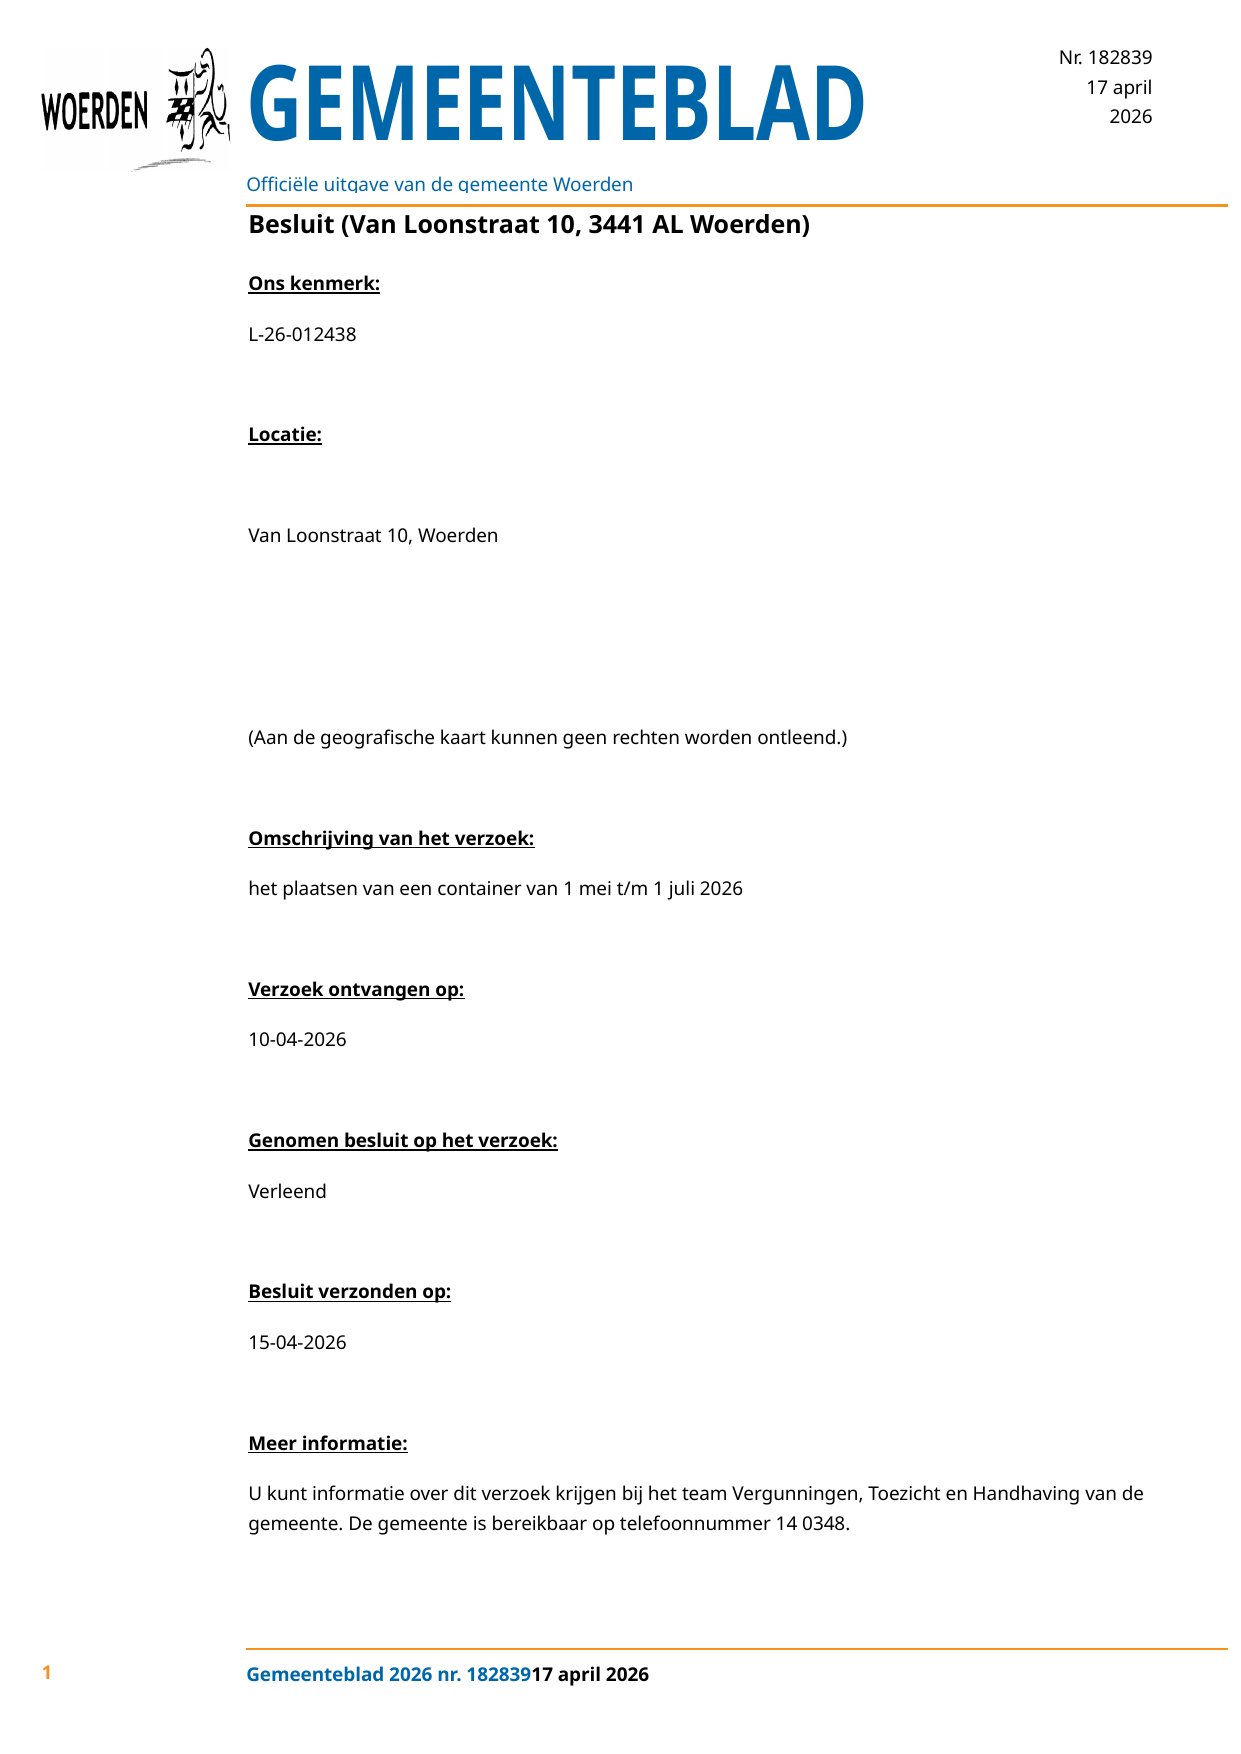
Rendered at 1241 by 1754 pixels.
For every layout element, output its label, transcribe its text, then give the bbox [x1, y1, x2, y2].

text Omschrijving van het verzoek: [248, 825, 1152, 851]
text L-26-012438 [248, 321, 1152, 346]
text Verzoek ontvangen op: [248, 976, 1152, 1002]
text 15-04-2026 [248, 1329, 1152, 1355]
text Besluit verzonden op: [248, 1279, 1152, 1304]
text Van Loonstraat 10, Woerden [248, 522, 1152, 548]
text Ons kenmerk: [248, 270, 1152, 296]
text 10-04-2026 [248, 1027, 1152, 1052]
picture [41, 47, 231, 172]
text het plaatsen van een container van 1 mei t/m 1 juli 2026 [248, 875, 1152, 901]
text (Aan de geografische kaart kunnen geen rechten worden ontleend.) [248, 724, 1152, 750]
text Meer informatie: [248, 1430, 1152, 1456]
text U kunt informatie over dit verzoek krijgen bij het team Vergunningen, Toezicht en Handhaving van de gemeente. De gemeente is bereikbaar op telefoonnummer 14 0348. [248, 1480, 1152, 1536]
text Verleend [248, 1178, 1152, 1203]
text Genomen besluit op het verzoek: [248, 1127, 1152, 1153]
text Locatie: [248, 422, 1152, 447]
text Besluit (Van Loonstraat 10, 3441 AL Woerden) [248, 207, 1152, 241]
